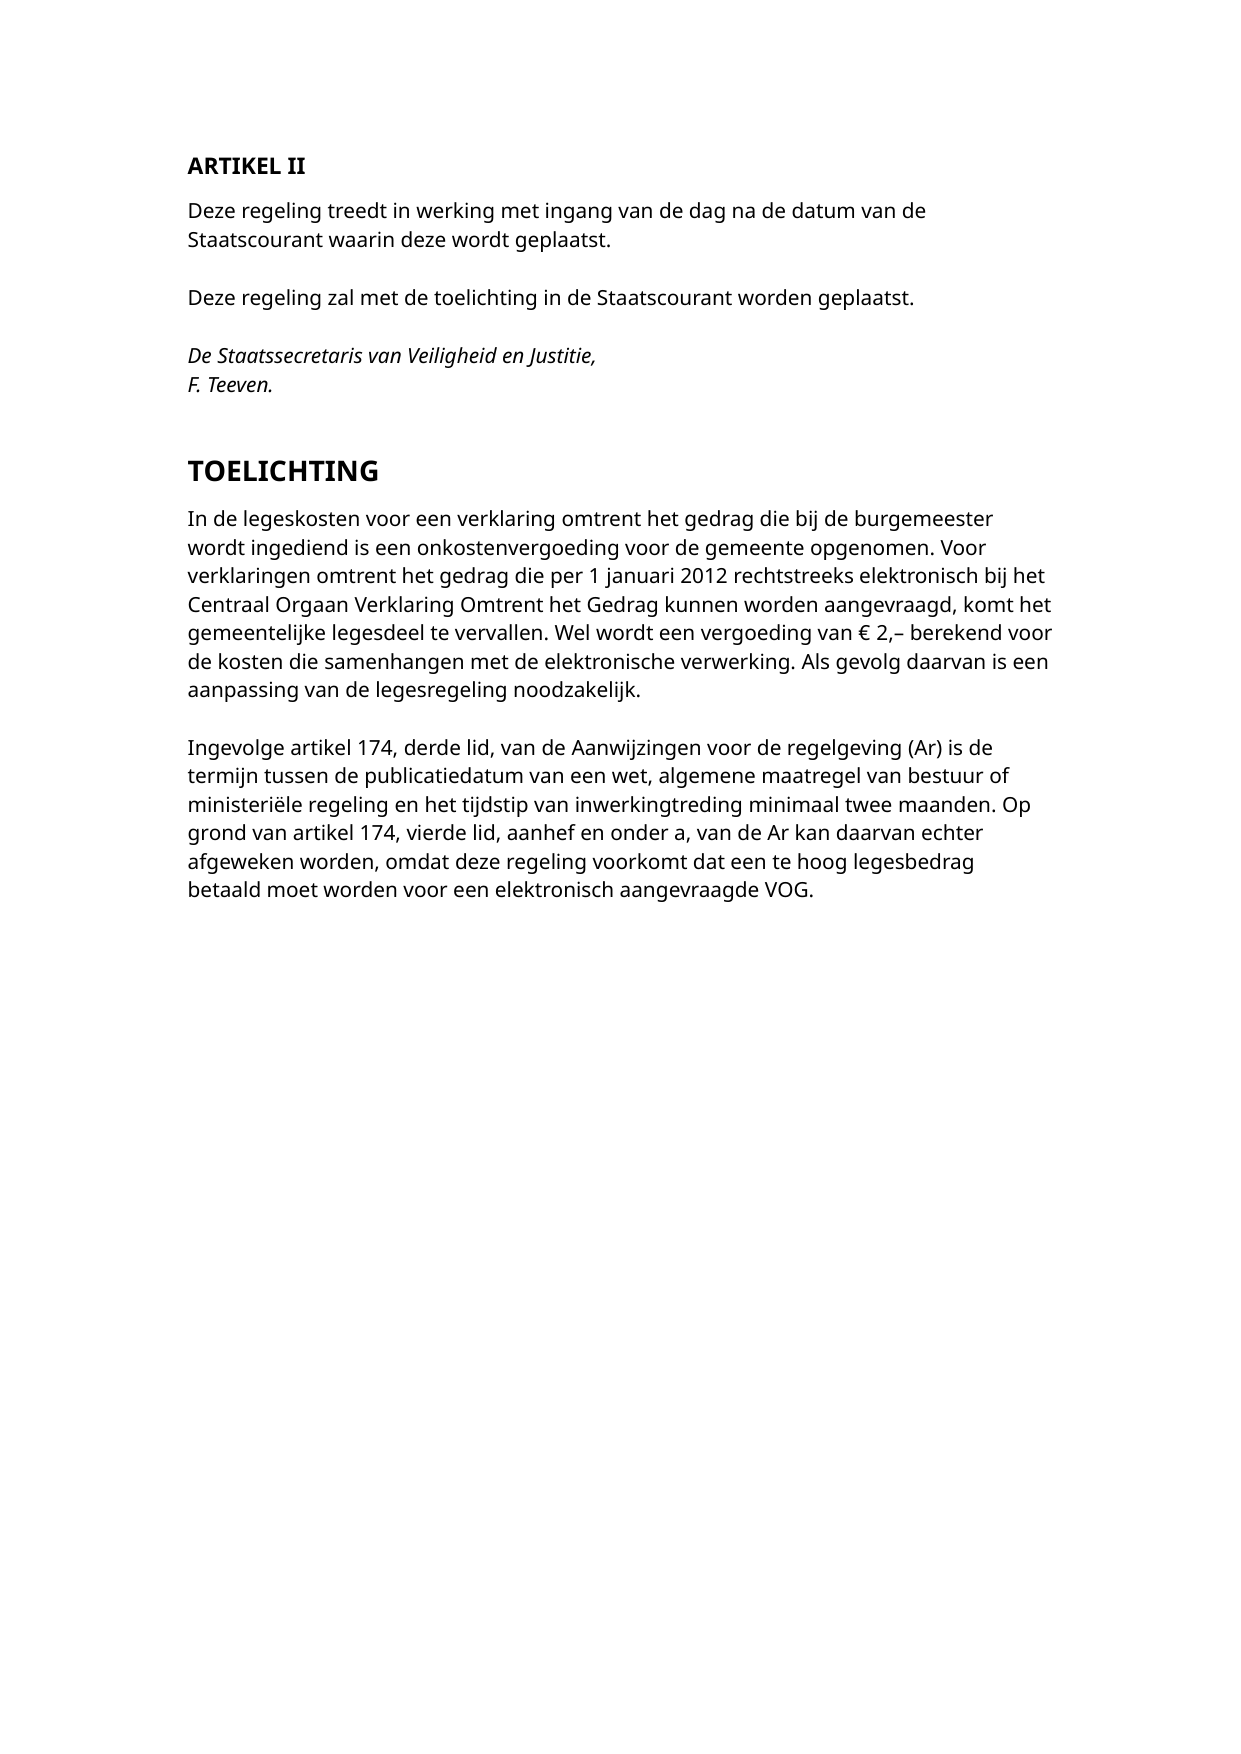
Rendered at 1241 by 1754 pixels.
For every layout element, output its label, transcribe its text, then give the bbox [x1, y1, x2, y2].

text In de legeskosten voor een verklaring omtrent het gedrag die bij de burgemeester wordt ingediend is een onkostenvergoeding voor de gemeente opgenomen. Voor verklaringen omtrent het gedrag die per 1 januari 2012 rechtstreeks elektronisch bij het Centraal Orgaan Verklaring Omtrent het Gedrag kunnen worden aangevraagd, komt het gemeentelijke legesdeel te vervallen. Wel wordt een vergoeding van € 2,– berekend voor de kosten die samenhangen met de elektronische verwerking. Als gevolg daarvan is een aanpassing van de legesregeling noodzakelijk. [187, 504, 1053, 704]
text Ingevolge artikel 174, derde lid, van de Aanwijzingen voor de regelgeving (Ar) is de termijn tussen de publicatiedatum van een wet, algemene maatregel van bestuur of ministeriële regeling en het tijdstip van inwerkingtreding minimaal twee maanden. Op grond van artikel 174, vierde lid, aanhef en onder a, van de Ar kan daarvan echter afgeweken worden, omdat deze regeling voorkomt dat een te hoog legesbedrag betaald moet worden voor een elektronisch aangevraagde VOG. [187, 733, 1053, 904]
text Deze regeling zal met de toelichting in de Staatscourant worden geplaatst. [187, 283, 1053, 312]
text F. Teeven. [187, 370, 1053, 398]
subtitle ARTIKEL II [187, 150, 1053, 181]
text Deze regeling treedt in werking met ingang van de dag na de datum van de Staatscourant waarin deze wordt geplaatst. [187, 196, 1053, 253]
text De Staatssecretaris van Veiligheid en Justitie, [187, 342, 1053, 370]
subtitle TOELICHTING [187, 451, 1053, 489]
